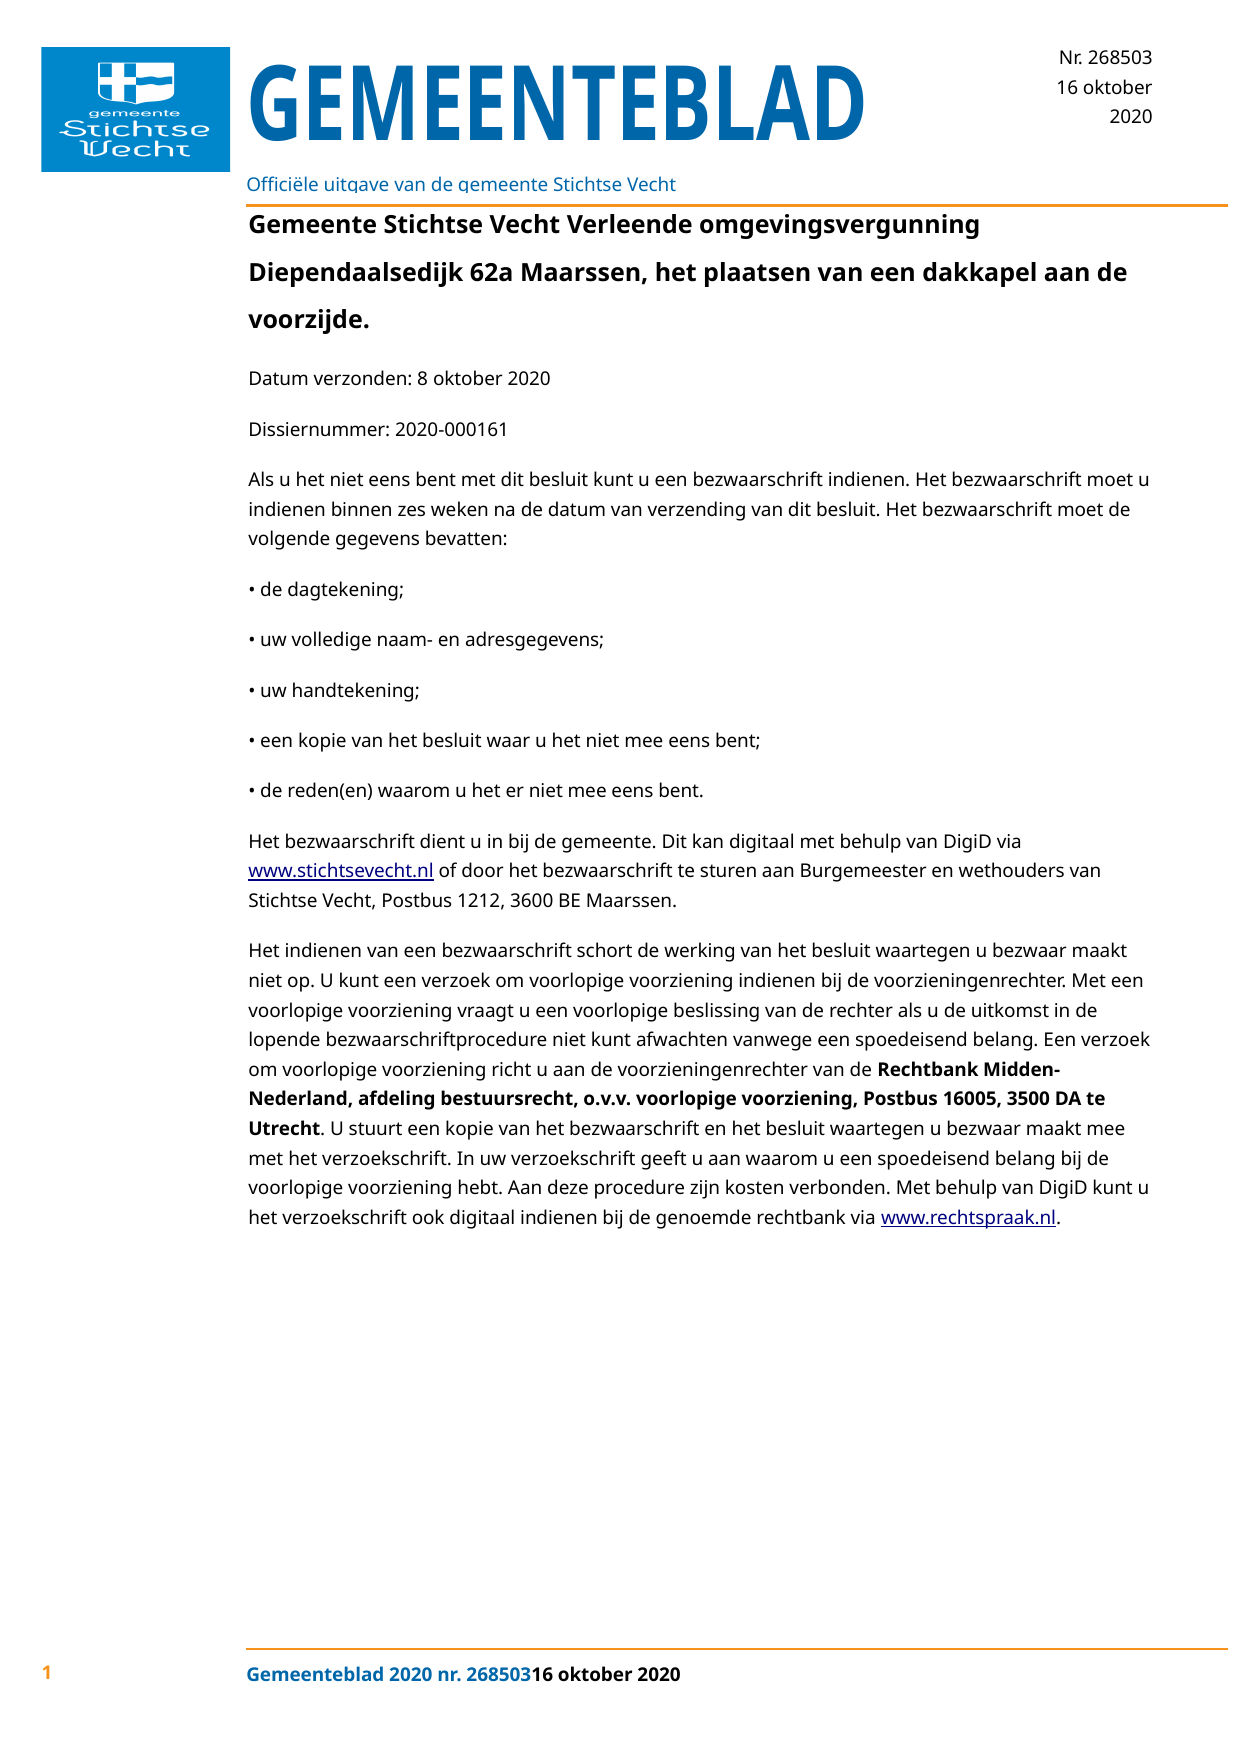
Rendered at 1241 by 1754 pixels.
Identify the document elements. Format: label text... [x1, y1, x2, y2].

text Dissiernummer: 2020-000161 [248, 416, 1152, 442]
text Als u het niet eens bent met dit besluit kunt u een bezwaarschrift indienen. Het bezwaarschrift moet u indienen binnen zes weken na de datum van verzending van dit besluit. Het bezwaarschrift moet de volgende gegevens bevatten: [248, 466, 1152, 551]
text • uw volledige naam- en adresgegevens; [248, 626, 1152, 652]
text Het indienen van een bezwaarschrift schort de werking van het besluit waartegen u bezwaar maakt niet op. U kunt een verzoek om voorlopige voorziening indienen bij de voorzieningenrechter. Met een voorlopige voorziening vraagt u een voorlopige beslissing van de rechter als u de uitkomst in de lopende bezwaarschriftprocedure niet kunt afwachten vanwege een spoedeisend belang. Een verzoek om voorlopige voorziening richt u aan de voorzieningenrechter van de Rechtbank Midden-Nederland, afdeling bestuursrecht, o.v.v. voorlopige voorziening, Postbus 16005, 3500 DA te Utrecht. U stuurt een kopie van het bezwaarschrift en het besluit waartegen u bezwaar maakt mee met het verzoekschrift. In uw verzoekschrift geeft u aan waarom u een spoedeisend belang bij de voorlopige voorziening hebt. Aan deze procedure zijn kosten verbonden. Met behulp van DigiD kunt u het verzoekschrift ook digitaal indienen bij de genoemde rechtbank via www.rechtspraak.nl. [248, 938, 1152, 1229]
picture [137, 63, 174, 103]
text • uw handtekening; [248, 677, 1152, 702]
text • de reden(en) waarom u het er niet mee eens bent. [248, 778, 1152, 803]
text Gemeente Stichtse Vecht Verleende omgevingsvergunning Diependaalsedijk 62a Maarssen, het plaatsen van een dakkapel aan de voorzijde. [248, 207, 1152, 336]
text • de dagtekening; [248, 576, 1152, 602]
picture [99, 63, 135, 101]
text • een kopie van het besluit waar u het niet mee eens bent; [248, 727, 1152, 753]
text Het bezwaarschrift dient u in bij de gemeente. Dit kan digitaal met behulp van DigiD via www.stichtsevecht.nl of door het bezwaarschrift te sturen aan Burgemeester en wethouders van Stichtse Vecht, Postbus 1212, 3600 BE Maarssen. [248, 828, 1152, 913]
text Datum verzonden: 8 oktober 2020 [248, 366, 1152, 391]
